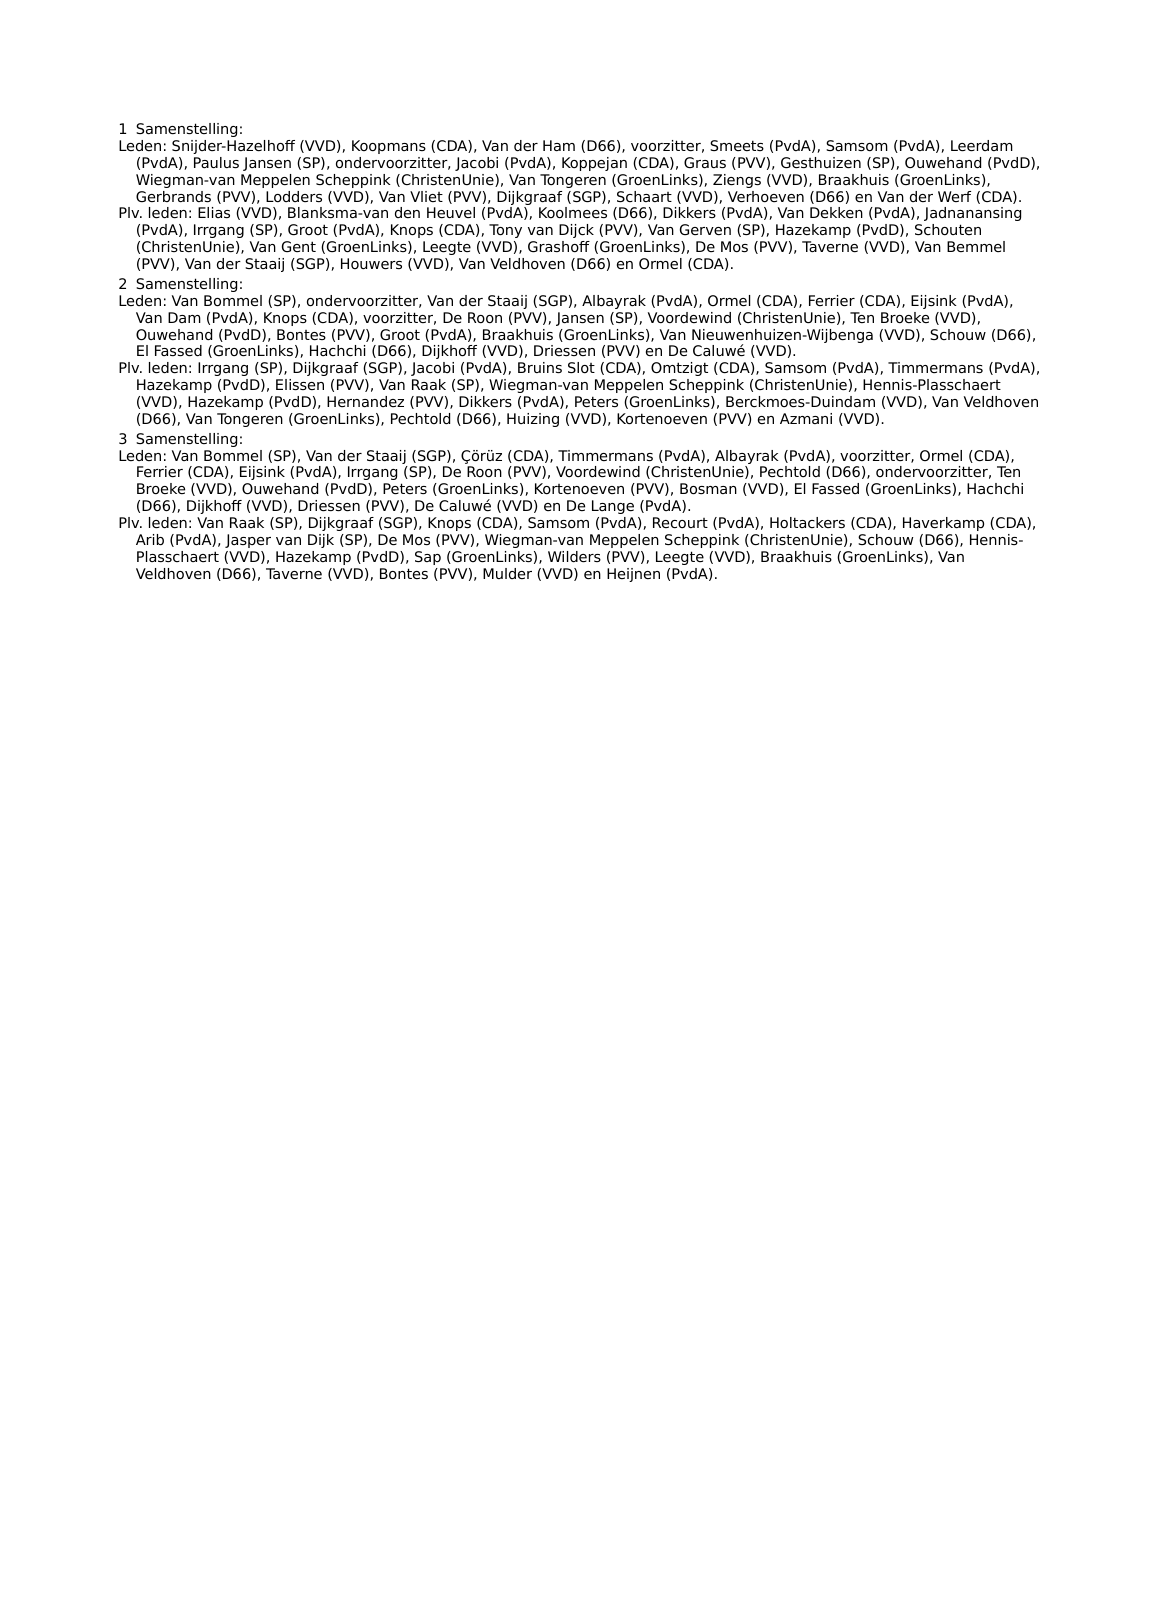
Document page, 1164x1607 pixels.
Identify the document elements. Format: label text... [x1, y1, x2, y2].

text Leden: Van Bommel (SP), ondervoorzitter, Van der Staaij (SGP), Albayrak (PvdA), Ormel (CDA), Ferrier (CDA), Eijsink (PvdA), Van Dam (PvdA), Knops (CDA), voorzitter, De Roon (PVV), Jansen (SP), Voordewind (ChristenUnie), Ten Broeke (VVD), Ouwehand (PvdD), Bontes (PVV), Groot (PvdA), Braakhuis (GroenLinks), Van Nieuwenhuizen-Wijbenga (VVD), Schouw (D66), El Fassed (GroenLinks), Hachchi (D66), Dijkhoff (VVD), Driessen (PVV) en De Caluwé (VVD). [118, 293, 1045, 360]
text Plv. leden: Irrgang (SP), Dijkgraaf (SGP), Jacobi (PvdA), Bruins Slot (CDA), Omtzigt (CDA), Samsom (PvdA), Timmermans (PvdA), Hazekamp (PvdD), Elissen (PVV), Van Raak (SP), Wiegman-van Meppelen Scheppink (ChristenUnie), Hennis-Plasschaert (VVD), Hazekamp (PvdD), Hernandez (PVV), Dikkers (PvdA), Peters (GroenLinks), Berckmoes-Duindam (VVD), Van Veldhoven (D66), Van Tongeren (GroenLinks), Pechtold (D66), Huizing (VVD), Kortenoeven (PVV) en Azmani (VVD). [118, 360, 1045, 428]
text Samenstelling: [118, 276, 1045, 293]
text Leden: Snijder-Hazelhoff (VVD), Koopmans (CDA), Van der Ham (D66), voorzitter, Smeets (PvdA), Samsom (PvdA), Leerdam (PvdA), Paulus Jansen (SP), ondervoorzitter, Jacobi (PvdA), Koppejan (CDA), Graus (PVV), Gesthuizen (SP), Ouwehand (PvdD), Wiegman-van Meppelen Scheppink (ChristenUnie), Van Tongeren (GroenLinks), Ziengs (VVD), Braakhuis (GroenLinks), Gerbrands (PVV), Lodders (VVD), Van Vliet (PVV), Dijkgraaf (SGP), Schaart (VVD), Verhoeven (D66) en Van der Werf (CDA). [118, 138, 1045, 205]
text Plv. leden: Elias (VVD), Blanksma-van den Heuvel (PvdA), Koolmees (D66), Dikkers (PvdA), Van Dekken (PvdA), Jadnanansing (PvdA), Irrgang (SP), Groot (PvdA), Knops (CDA), Tony van Dijck (PVV), Van Gerven (SP), Hazekamp (PvdD), Schouten (ChristenUnie), Van Gent (GroenLinks), Leegte (VVD), Grashoff (GroenLinks), De Mos (PVV), Taverne (VVD), Van Bemmel (PVV), Van der Staaij (SGP), Houwers (VVD), Van Veldhoven (D66) en Ormel (CDA). [118, 205, 1045, 273]
text Leden: Van Bommel (SP), Van der Staaij (SGP), Çörüz (CDA), Timmermans (PvdA), Albayrak (PvdA), voorzitter, Ormel (CDA), Ferrier (CDA), Eijsink (PvdA), Irrgang (SP), De Roon (PVV), Voordewind (ChristenUnie), Pechtold (D66), ondervoorzitter, Ten Broeke (VVD), Ouwehand (PvdD), Peters (GroenLinks), Kortenoeven (PVV), Bosman (VVD), El Fassed (GroenLinks), Hachchi (D66), Dijkhoff (VVD), Driessen (PVV), De Caluwé (VVD) en De Lange (PvdA). [118, 447, 1045, 515]
text Samenstelling: [118, 431, 1045, 447]
text Samenstelling: [118, 121, 1045, 138]
text Plv. leden: Van Raak (SP), Dijkgraaf (SGP), Knops (CDA), Samsom (PvdA), Recourt (PvdA), Holtackers (CDA), Haverkamp (CDA), Arib (PvdA), Jasper van Dijk (SP), De Mos (PVV), Wiegman-van Meppelen Scheppink (ChristenUnie), Schouw (D66), Hennis-Plasschaert (VVD), Hazekamp (PvdD), Sap (GroenLinks), Wilders (PVV), Leegte (VVD), Braakhuis (GroenLinks), Van Veldhoven (D66), Taverne (VVD), Bontes (PVV), Mulder (VVD) en Heijnen (PvdA). [118, 515, 1045, 582]
